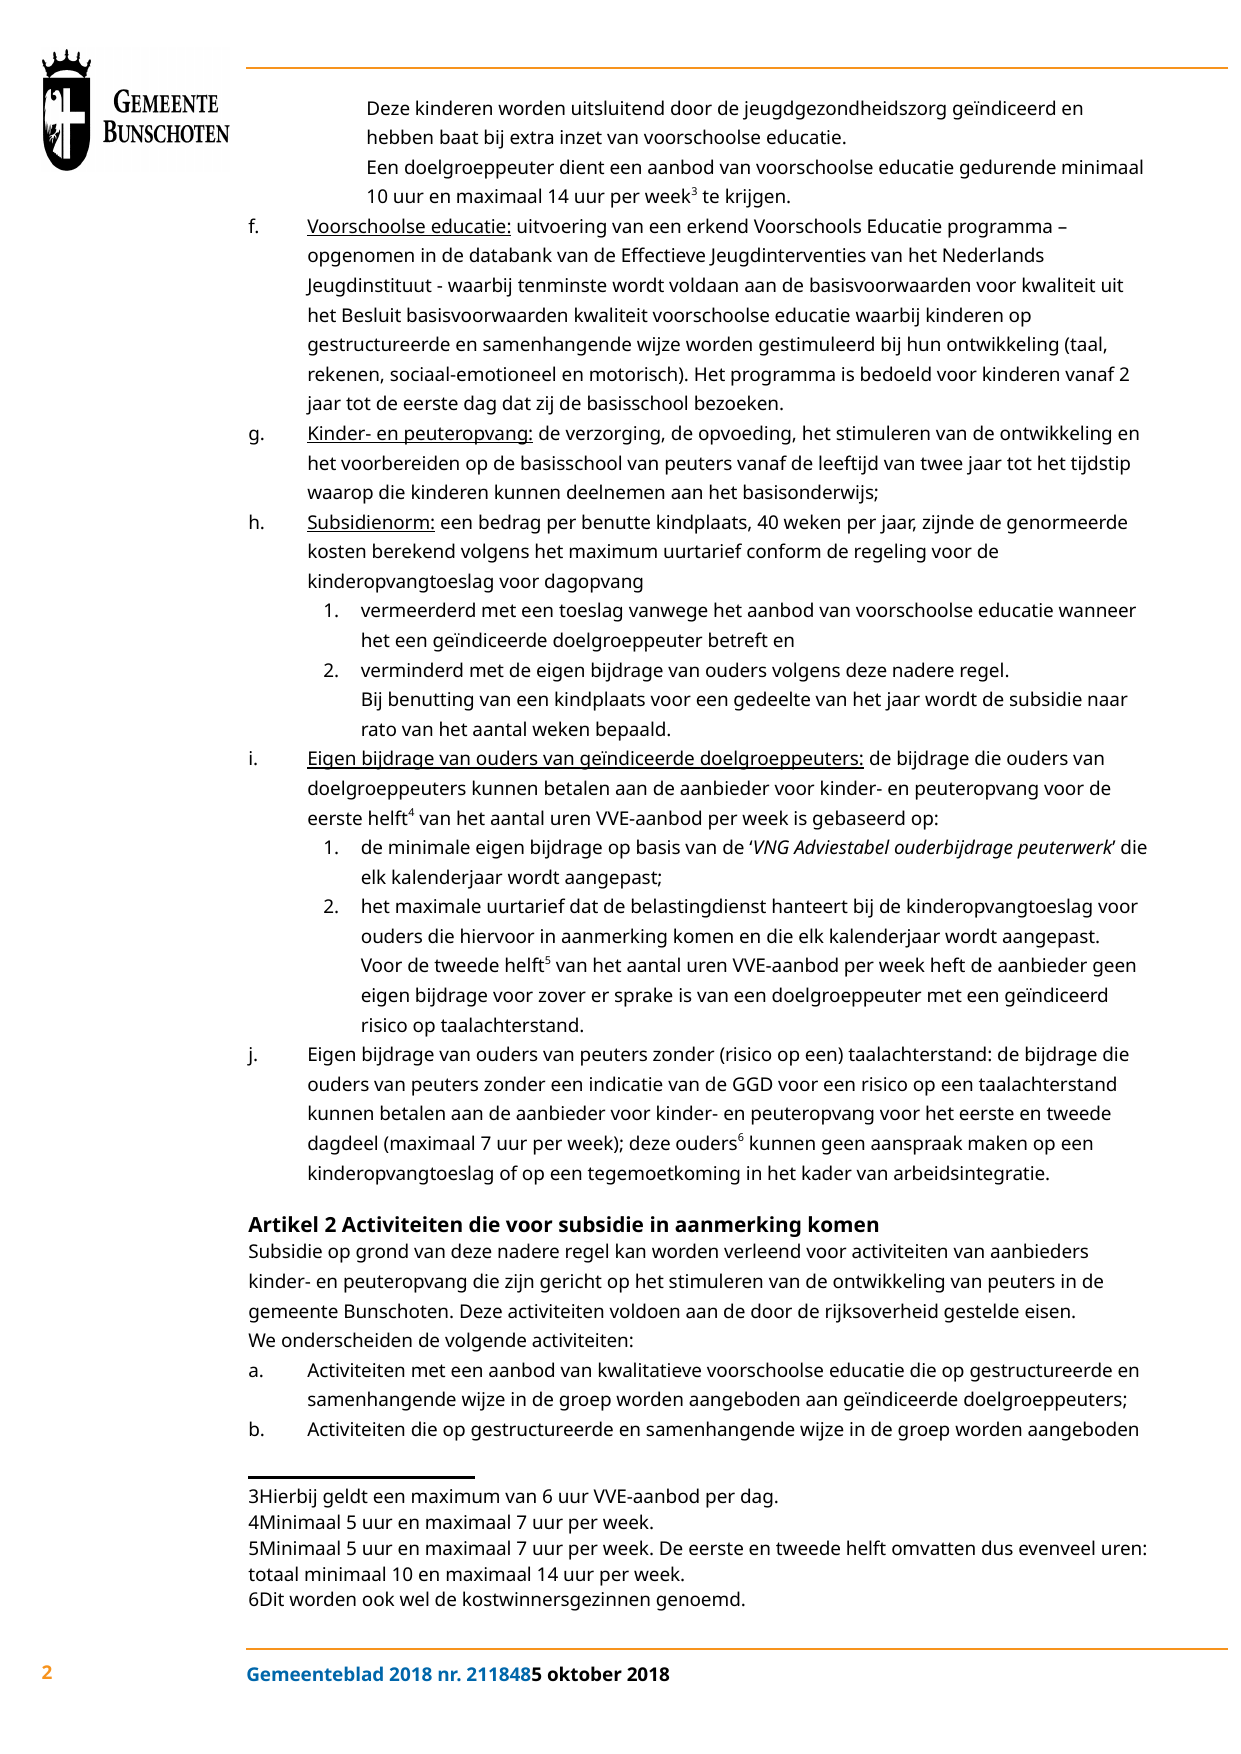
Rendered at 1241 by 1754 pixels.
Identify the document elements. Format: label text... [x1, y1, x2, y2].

list Minimaal 5 uur en maximaal 7 uur per week. [248, 1509, 1152, 1535]
list Dit worden ook wel de kostwinnersgezinnen genoemd. [248, 1586, 1152, 1612]
list Eigen bijdrage van ouders van geïndiceerde doelgroeppeuters: de bijdrage die ouders van doelgroeppeuters kunnen betalen aan de aanbieder voor kinder- en peuteropvang voor de eerste helft van het aantal uren VVE-aanbod per week is gebaseerd op: [248, 746, 1152, 831]
list Kinder- en peuteropvang: de verzorging, de opvoeding, het stimuleren van de ontwikkeling en het voorbereiden op de basisschool van peuters vanaf de leeftijd van twee jaar tot het tijdstip waarop die kinderen kunnen deelnemen aan het basisonderwijs; [248, 420, 1152, 505]
list Activiteiten met een aanbod van kwalitatieve voorschoolse educatie die op gestructureerde en samenhangende wijze in de groep worden aangeboden aan geïndiceerde doelgroeppeuters; [248, 1357, 1152, 1412]
text Artikel 2 Activiteiten die voor subsidie in aanmerking komen [248, 1210, 1152, 1239]
picture [41, 47, 231, 172]
text Subsidie op grond van deze nadere regel kan worden verleend voor activiteiten van aanbieders kinder- en peuteropvang die zijn gericht op het stimuleren van de ontwikkeling van peuters in de gemeente Bunschoten. Deze activiteiten voldoen aan de door de rijksoverheid gestelde eisen. [248, 1239, 1152, 1323]
list Minimaal 5 uur en maximaal 7 uur per week. De eerste en tweede helft omvatten dus evenveel uren: totaal minimaal 10 en maximaal 14 uur per week. [248, 1535, 1152, 1586]
list Activiteiten die op gestructureerde en samenhangende wijze in de groep worden aangeboden [248, 1416, 1152, 1442]
list Hierbij geldt een maximum van 6 uur VVE-aanbod per dag. [248, 1483, 1152, 1509]
list de minimale eigen bijdrage op basis van de ‘VNG Adviestabel ouderbijdrage peuterwerk’ die elk kalenderjaar wordt aangepast; [323, 834, 1152, 890]
text We onderscheiden de volgende activiteiten: [248, 1327, 1152, 1353]
list Deze kinderen worden uitsluitend door de jeugdgezondheidszorg geïndiceerd en hebben baat bij extra inzet van voorschoolse educatie. [307, 95, 1152, 150]
list vermeerderd met een toeslag vanwege het aanbod van voorschoolse educatie wanneer het een geïndiceerde doelgroeppeuter betreft en [323, 598, 1152, 653]
list Voorschoolse educatie: uitvoering van een erkend Voorschools Educatie programma – opgenomen in de databank van de Effectieve Jeugdinterventies van het Nederlands Jeugdinstituut - waarbij tenminste wordt voldaan aan de basisvoorwaarden voor kwaliteit uit het Besluit basisvoorwaarden kwaliteit voorschoolse educatie waarbij kinderen op gestructureerde en samenhangende wijze worden gestimuleerd bij hun ontwikkeling (taal, rekenen, sociaal-emotioneel en motorisch). Het programma is bedoeld voor kinderen vanaf 2 jaar tot de eerste dag dat zij de basisschool bezoeken. [248, 213, 1152, 416]
list het maximale uurtarief dat de belastingdienst hanteert bij de kinderopvangtoeslag voor ouders die hiervoor in aanmerking komen en die elk kalenderjaar wordt aangepast. [323, 893, 1152, 949]
list verminderd met de eigen bijdrage van ouders volgens deze nadere regel. [323, 657, 1152, 683]
list Voor de tweede helft van het aantal uren VVE-aanbod per week heft de aanbieder geen eigen bijdrage voor zover er sprake is van een doelgroeppeuter met een geïndiceerd risico op taalachterstand. [323, 953, 1152, 1038]
list Bij benutting van een kindplaats voor een gedeelte van het jaar wordt de subsidie naar rato van het aantal weken bepaald. [323, 686, 1152, 742]
list Een doelgroeppeuter dient een aanbod van voorschoolse educatie gedurende minimaal 10 uur en maximaal 14 uur per week te krijgen. [307, 154, 1152, 209]
list Eigen bijdrage van ouders van peuters zonder (risico op een) taalachterstand: de bijdrage die ouders van peuters zonder een indicatie van de GGD voor een risico op een taalachterstand kunnen betalen aan de aanbieder voor kinder- en peuteropvang voor het eerste en tweede dagdeel (maximaal 7 uur per week); deze ouders kunnen geen aanspraak maken op een kinderopvangtoeslag of op een tegemoetkoming in het kader van arbeidsintegratie. [248, 1041, 1152, 1186]
list Subsidienorm: een bedrag per benutte kindplaats, 40 weken per jaar, zijnde de genormeerde kosten berekend volgens het maximum uurtarief conform de regeling voor de kinderopvangtoeslag voor dagopvang [248, 509, 1152, 594]
